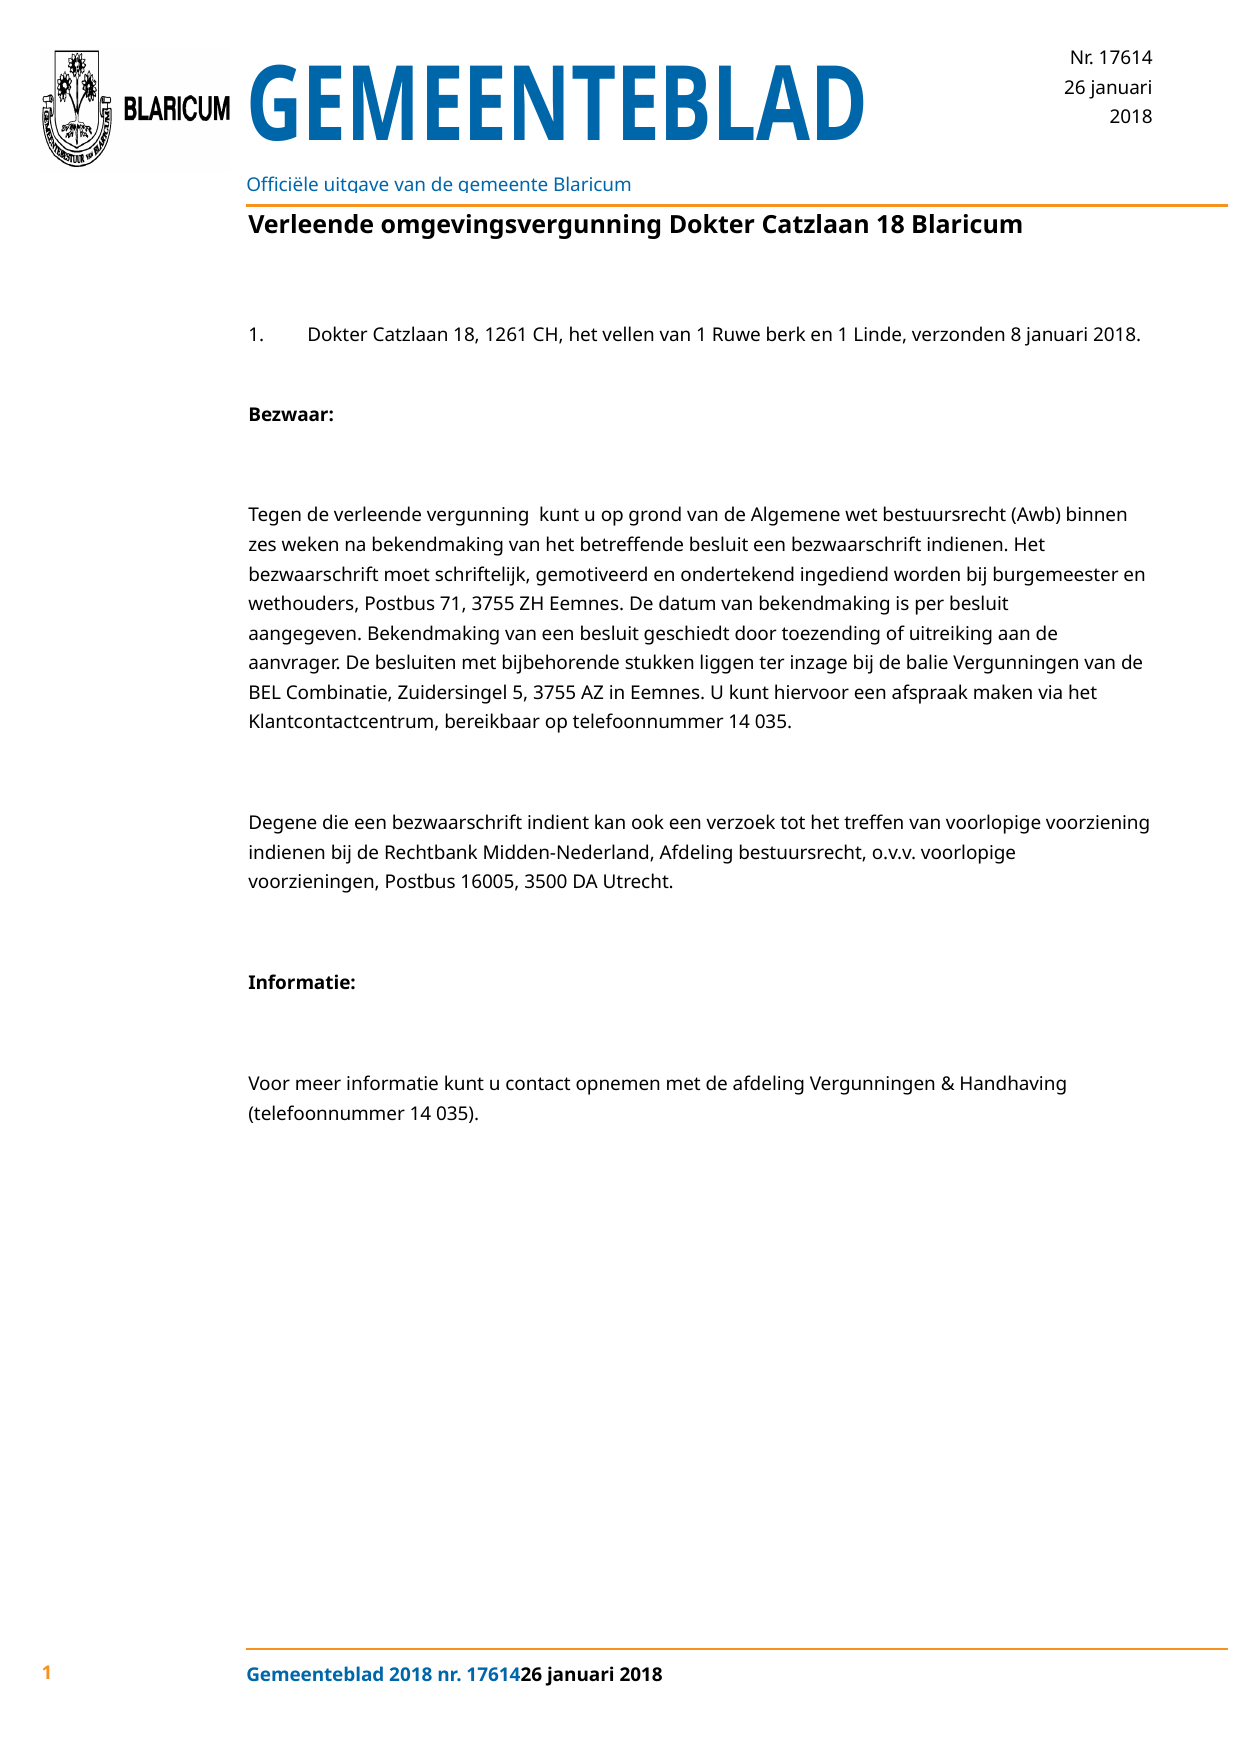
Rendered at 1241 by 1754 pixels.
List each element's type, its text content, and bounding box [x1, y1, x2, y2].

picture [41, 47, 231, 172]
text Informatie: [248, 969, 1152, 995]
text Bezwaar: [248, 401, 1152, 426]
text Voor meer informatie kunt u contact opnemen met de afdeling Vergunningen & Handhaving (telefoonnummer 14 035). [248, 1070, 1152, 1126]
text Degene die een bezwaarschrift indient kan ook een verzoek tot het treffen van voorlopige voorziening indienen bij de Rechtbank Midden-Nederland, Afdeling bestuursrecht, o.v.v. voorlopige voorzieningen, Postbus 16005, 3500 DA Utrecht. [248, 809, 1152, 894]
text Tegen de verleende vergunning kunt u op grond van de Algemene wet bestuursrecht (Awb) binnen zes weken na bekendmaking van het betreffende besluit een bezwaarschrift indienen. Het bezwaarschrift moet schriftelijk, gemotiveerd en ondertekend ingediend worden bij burgemeester en wethouders, Postbus 71, 3755 ZH Eemnes. De datum van bekendmaking is per besluit aangegeven. Bekendmaking van een besluit geschiedt door toezending of uitreiking aan de aanvrager. De besluiten met bijbehorende stukken liggen ter inzage bij de balie Vergunningen van de BEL Combinatie, Zuidersingel 5, 3755 AZ in Eemnes. U kunt hiervoor een afspraak maken via het Klantcontactcentrum, bereikbaar op telefoonnummer 14 035. [248, 502, 1152, 734]
list Dokter Catzlaan 18, 1261 CH, het vellen van 1 Ruwe berk en 1 Linde, verzonden 8 januari 2018. [248, 321, 1152, 346]
text Verleende omgevingsvergunning Dokter Catzlaan 18 Blaricum [248, 207, 1152, 241]
